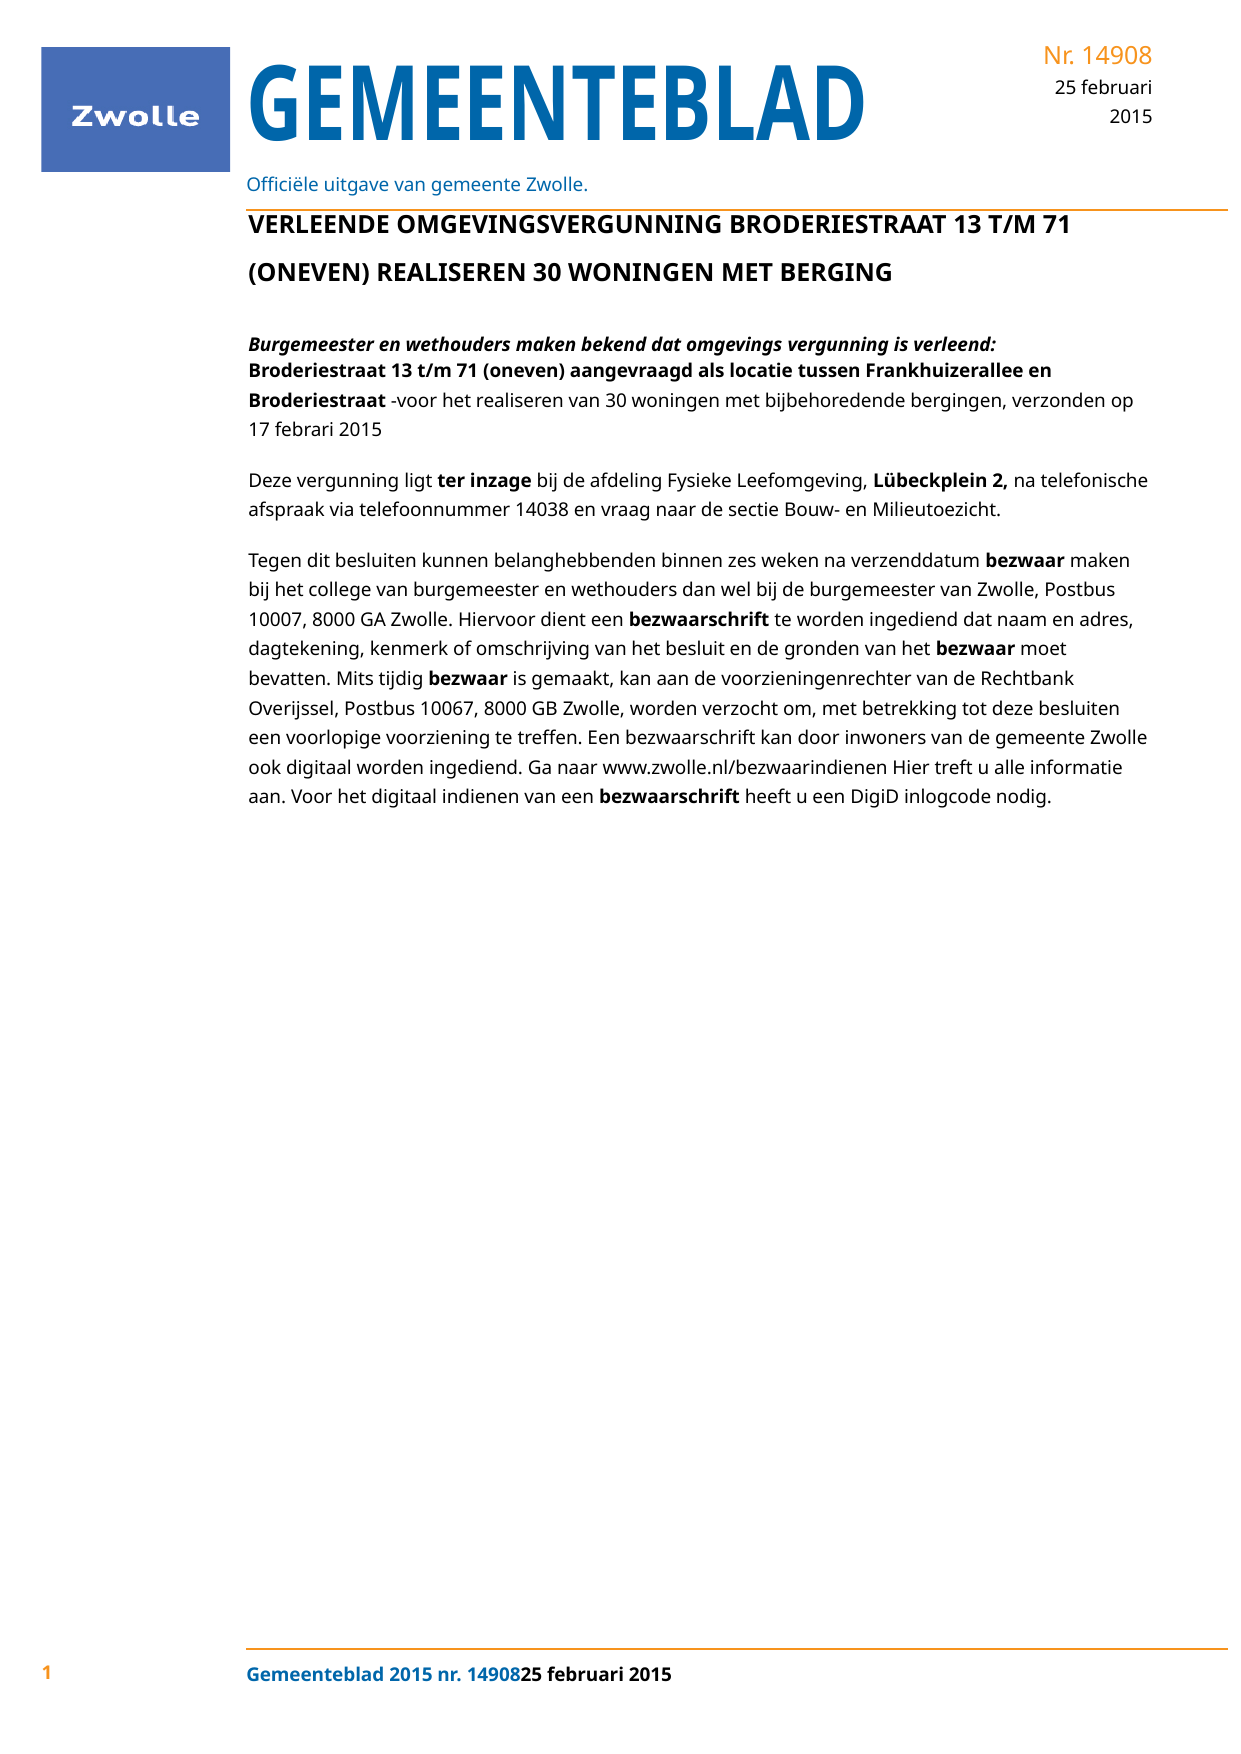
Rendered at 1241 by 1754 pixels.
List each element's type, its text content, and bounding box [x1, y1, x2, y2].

text Burgemeester en wethouders maken bekend dat omgevings vergunning is verleend: [248, 331, 1152, 357]
text Broderiestraat 13 t/m 71 (oneven) aangevraagd als locatie tussen Frankhuizerallee en Broderiestraat -voor het realiseren van 30 woningen met bijbehoredende bergingen, verzonden op 17 febrari 2015 [248, 357, 1152, 442]
text Tegen dit besluiten kunnen belanghebbenden binnen zes weken na verzenddatum bezwaar maken bij het college van burgemeester en wethouders dan wel bij de burgemeester van Zwolle, Postbus 10007, 8000 GA Zwolle. Hiervoor dient een bezwaarschrift te worden ingediend dat naam en adres, dagtekening, kenmerk of omschrijving van het besluit en de gronden van het bezwaar moet bevatten. Mits tijdig bezwaar is gemaakt, kan aan de voorzieningenrechter van de Rechtbank Overijssel, Postbus 10067, 8000 GB Zwolle, worden verzocht om, met betrekking tot deze besluiten een voorlopige voorziening te treffen. Een bezwaarschrift kan door inwoners van de gemeente Zwolle ook digitaal worden ingediend. Ga naar www.zwolle.nl/bezwaarindienen Hier treft u alle informatie aan. Voor het digitaal indienen van een bezwaarschrift heeft u een DigiD inlogcode nodig. [248, 547, 1152, 809]
text Deze vergunning ligt ter inzage bij de afdeling Fysieke Leefomgeving, Lübeckplein 2, na telefonische afspraak via telefoonnummer 14038 en vraag naar de sectie Bouw- en Milieutoezicht. [248, 467, 1152, 522]
picture [41, 47, 231, 172]
text VERLEENDE OMGEVINGSVERGUNNING BRODERIESTRAAT 13 T/M 71 (ONEVEN) REALISEREN 30 WONINGEN MET BERGING [248, 211, 1152, 288]
